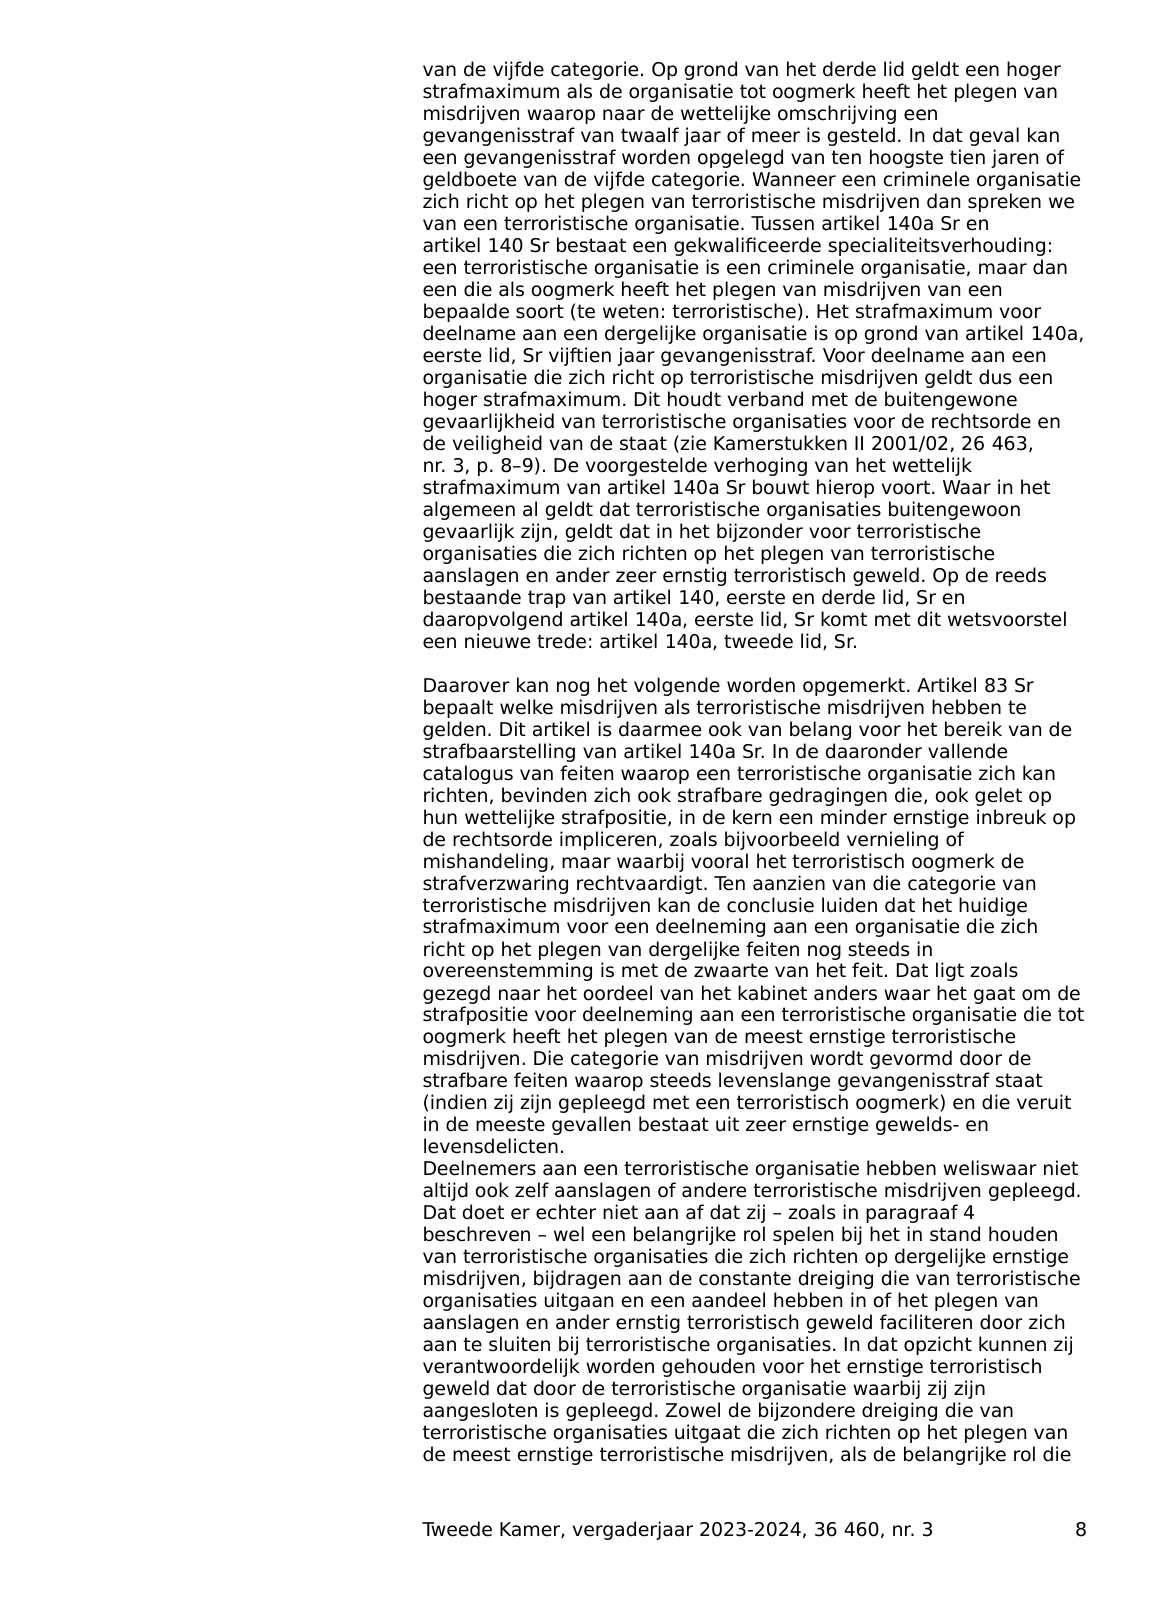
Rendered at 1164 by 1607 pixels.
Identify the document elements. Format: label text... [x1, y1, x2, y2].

text Daarover kan nog het volgende worden opgemerkt. Artikel 83 Sr bepaalt welke misdrijven als terroristische misdrijven hebben te gelden. Dit artikel is daarmee ook van belang voor het bereik van de strafbaarstelling van artikel 140a Sr. In de daaronder vallende catalogus van feiten waarop een terroristische organisatie zich kan richten, bevinden zich ook strafbare gedragingen die, ook gelet op hun wettelijke strafpositie, in de kern een minder ernstige inbreuk op de rechtsorde impliceren, zoals bijvoorbeeld vernieling of mishandeling, maar waarbij vooral het terroristisch oogmerk de strafverzwaring rechtvaardigt. Ten aanzien van die categorie van terroristische misdrijven kan de conclusie luiden dat het huidige strafmaximum voor een deelneming aan een organisatie die zich richt op het plegen van dergelijke feiten nog steeds in overeenstemming is met de zwaarte van het feit. Dat ligt zoals gezegd naar het oordeel van het kabinet anders waar het gaat om de strafpositie voor deelneming aan een terroristische organisatie die tot oogmerk heeft het plegen van de meest ernstige terroristische misdrijven. Die categorie van misdrijven wordt gevormd door de strafbare feiten waarop steeds levenslange gevangenisstraf staat (indien zij zijn gepleegd met een terroristisch oogmerk) en die veruit in de meeste gevallen bestaat uit zeer ernstige gewelds- en levensdelicten. [422, 675, 1087, 1158]
text van de vijfde categorie. Op grond van het derde lid geldt een hoger strafmaximum als de organisatie tot oogmerk heeft het plegen van misdrijven waarop naar de wettelijke omschrijving een gevangenisstraf van twaalf jaar of meer is gesteld. In dat geval kan een gevangenisstraf worden opgelegd van ten hoogste tien jaren of geldboete van de vijfde categorie. Wanneer een criminele organisatie zich richt op het plegen van terroristische misdrijven dan spreken we van een terroristische organisatie. Tussen artikel 140a Sr en artikel 140 Sr bestaat een gekwalificeerde specialiteitsverhouding: een terroristische organisatie is een criminele organisatie, maar dan een die als oogmerk heeft het plegen van misdrijven van een bepaalde soort (te weten: terroristische). Het strafmaximum voor deelname aan een dergelijke organisatie is op grond van artikel 140a, eerste lid, Sr vijftien jaar gevangenisstraf. Voor deelname aan een organisatie die zich richt op terroristische misdrijven geldt dus een hoger strafmaximum. Dit houdt verband met de buitengewone gevaarlijkheid van terroristische organisaties voor de rechtsorde en de veiligheid van de staat (zie Kamerstukken II 2001/02, 26 463, nr. 3, p. 8–9). De voorgestelde verhoging van het wettelijk strafmaximum van artikel 140a Sr bouwt hierop voort. Waar in het algemeen al geldt dat terroristische organisaties buitengewoon gevaarlijk zijn, geldt dat in het bijzonder voor terroristische organisaties die zich richten op het plegen van terroristische aanslagen en ander zeer ernstig terroristisch geweld. Op de reeds bestaande trap van artikel 140, eerste en derde lid, Sr en daaropvolgend artikel 140a, eerste lid, Sr komt met dit wetsvoorstel een nieuwe trede: artikel 140a, tweede lid, Sr. [422, 59, 1087, 652]
text Deelnemers aan een terroristische organisatie hebben weliswaar niet altijd ook zelf aanslagen of andere terroristische misdrijven gepleegd. Dat doet er echter niet aan af dat zij – zoals in paragraaf 4 beschreven – wel een belangrijke rol spelen bij het in stand houden van terroristische organisaties die zich richten op dergelijke ernstige misdrijven, bijdragen aan de constante dreiging die van terroristische organisaties uitgaan en een aandeel hebben in of het plegen van aanslagen en ander ernstig terroristisch geweld faciliteren door zich aan te sluiten bij terroristische organisaties. In dat opzicht kunnen zij verantwoordelijk worden gehouden voor het ernstige terroristisch geweld dat door de terroristische organisatie waarbij zij zijn aangesloten is gepleegd. Zowel de bijzondere dreiging die van terroristische organisaties uitgaat die zich richten op het plegen van de meest ernstige terroristische misdrijven, als de belangrijke rol die [422, 1158, 1087, 1466]
